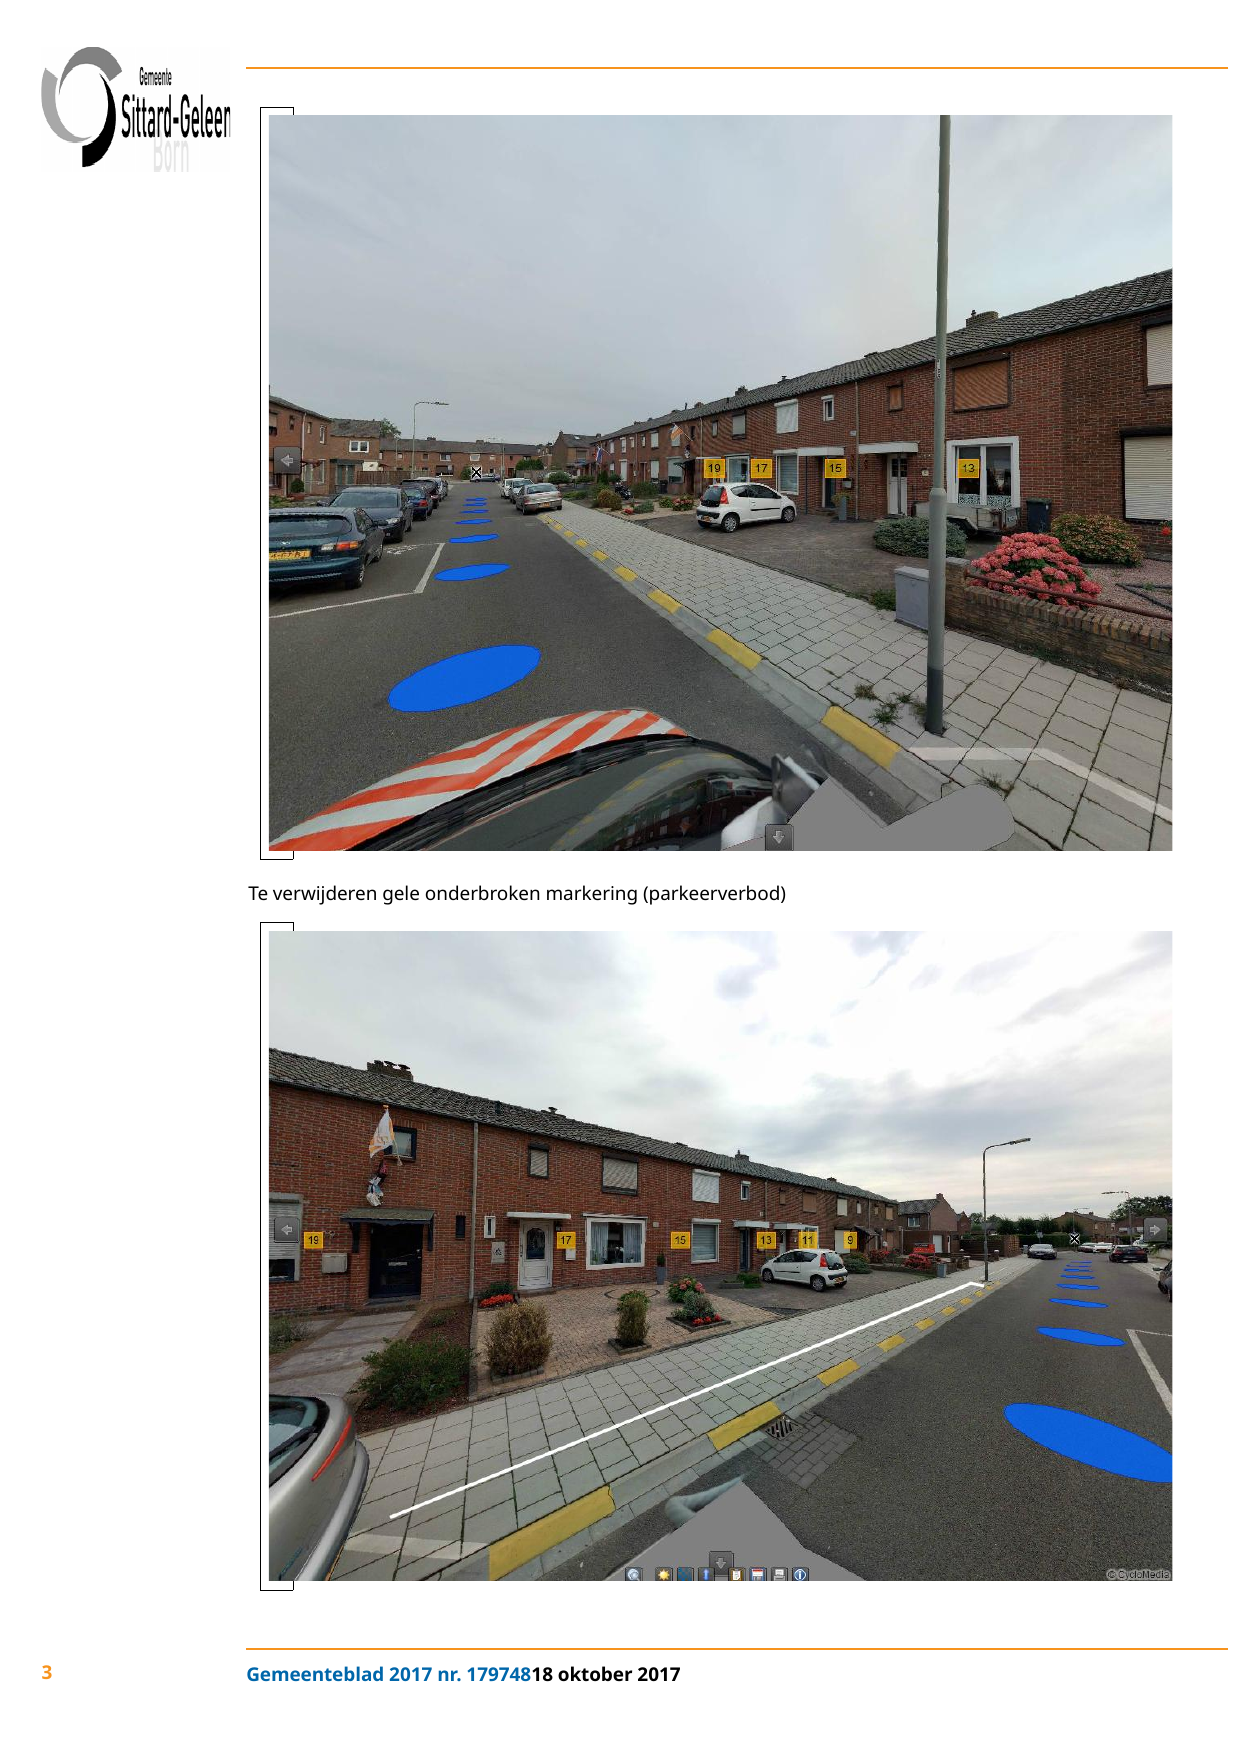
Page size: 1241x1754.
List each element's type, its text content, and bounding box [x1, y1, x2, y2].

picture [268, 115, 1173, 851]
picture [41, 47, 231, 172]
text Te verwijderen gele onderbroken markering (parkeerverbod) [248, 881, 1152, 906]
picture [268, 931, 1173, 1581]
